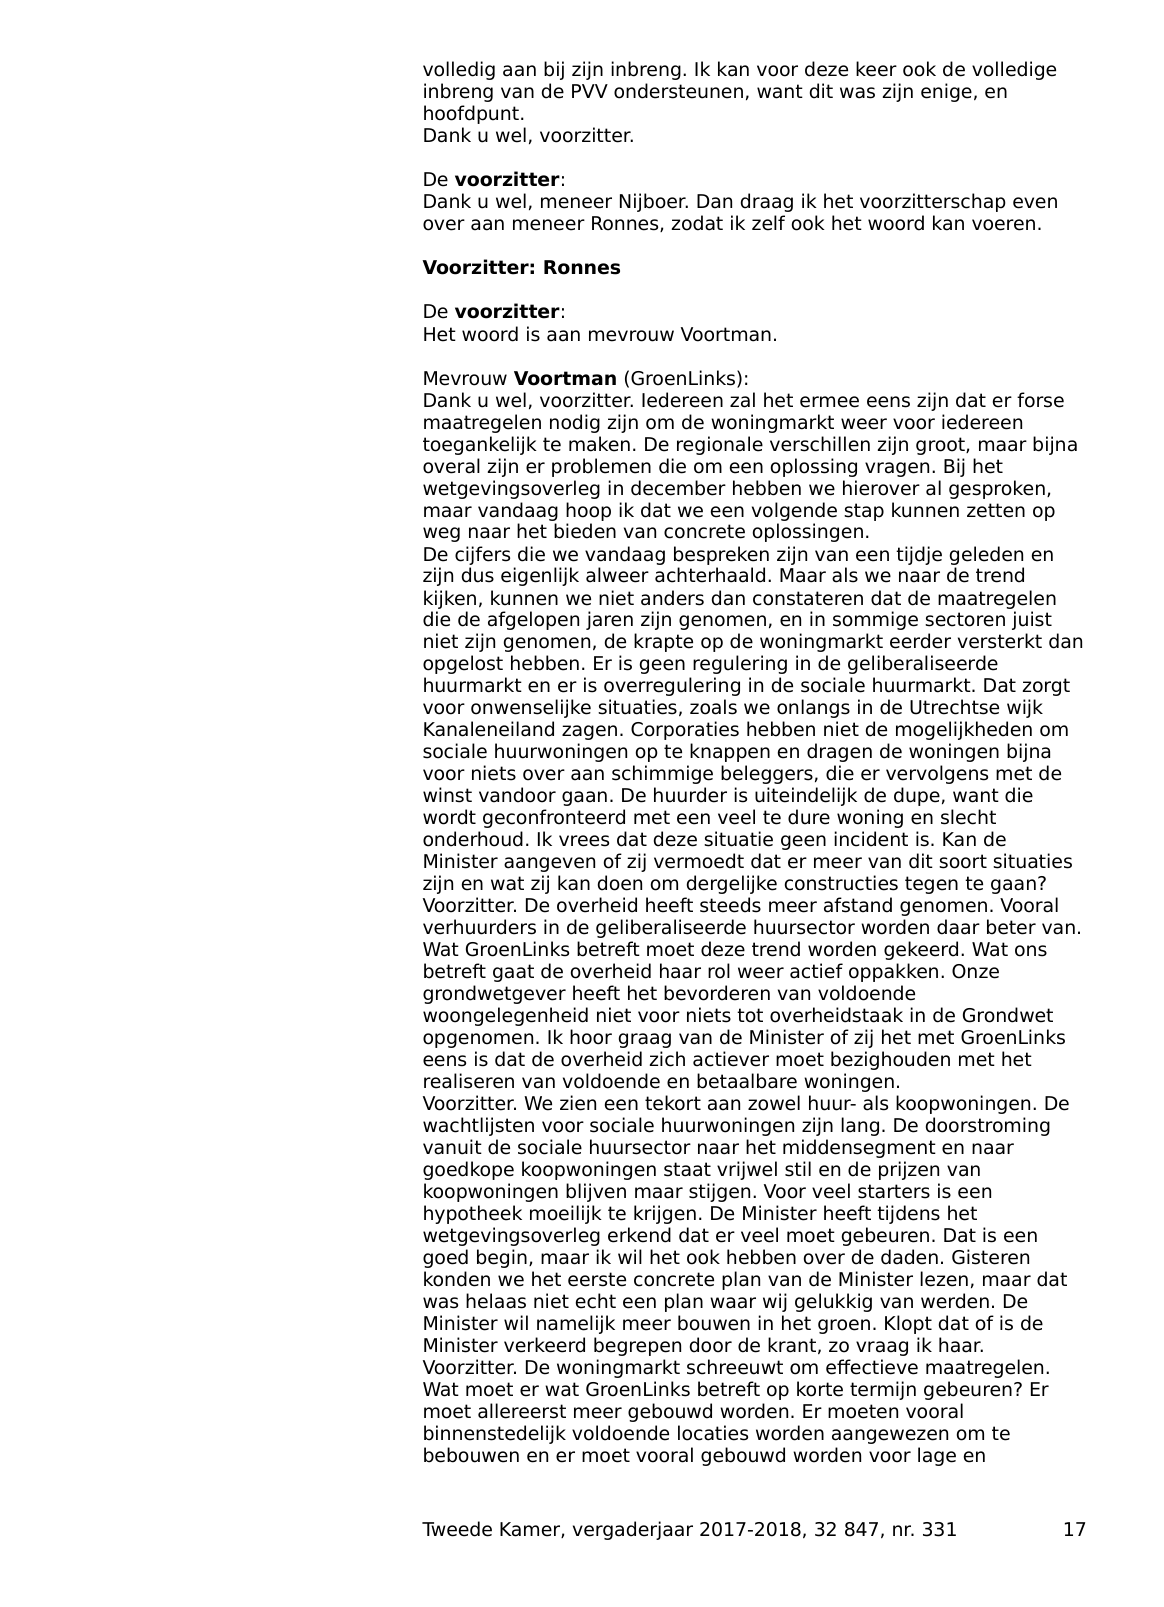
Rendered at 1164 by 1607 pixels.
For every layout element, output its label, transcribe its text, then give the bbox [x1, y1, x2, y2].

text Dank u wel, voorzitter. [422, 125, 1087, 147]
text Mevrouw Voortman (GroenLinks): [422, 368, 1087, 389]
text Dank u wel, meneer Nijboer. Dan draag ik het voorzitterschap even over aan meneer Ronnes, zodat ik zelf ook het woord kan voeren. [422, 191, 1087, 235]
text Voorzitter. We zien een tekort aan zowel huur- als koopwoningen. De wachtlijsten voor sociale huurwoningen zijn lang. De doorstroming vanuit de sociale huursector naar het middensegment en naar goedkope koopwoningen staat vrijwel stil en de prijzen van koopwoningen blijven maar stijgen. Voor veel starters is een hypotheek moeilijk te krijgen. De Minister heeft tijdens het wetgevingsoverleg erkend dat er veel moet gebeuren. Dat is een goed begin, maar ik wil het ook hebben over de daden. Gisteren konden we het eerste concrete plan van de Minister lezen, maar dat was helaas niet echt een plan waar wij gelukkig van werden. De Minister wil namelijk meer bouwen in het groen. Klopt dat of is de Minister verkeerd begrepen door de krant, zo vraag ik haar. [422, 1093, 1087, 1357]
text volledig aan bij zijn inbreng. Ik kan voor deze keer ook de volledige inbreng van de PVV ondersteunen, want dit was zijn enige, en hoofdpunt. [422, 59, 1087, 125]
text Dank u wel, voorzitter. Iedereen zal het ermee eens zijn dat er forse maatregelen nodig zijn om de woningmarkt weer voor iedereen toegankelijk te maken. De regionale verschillen zijn groot, maar bijna overal zijn er problemen die om een oplossing vragen. Bij het wetgevingsoverleg in december hebben we hierover al gesproken, maar vandaag hoop ik dat we een volgende stap kunnen zetten op weg naar het bieden van concrete oplossingen. [422, 389, 1087, 543]
text De voorzitter: [422, 169, 1087, 191]
text De cijfers die we vandaag bespreken zijn van een tijdje geleden en zijn dus eigenlijk alweer achterhaald. Maar als we naar de trend kijken, kunnen we niet anders dan constateren dat de maatregelen die de afgelopen jaren zijn genomen, en in sommige sectoren juist niet zijn genomen, de krapte op de woningmarkt eerder versterkt dan opgelost hebben. Er is geen regulering in de geliberaliseerde huurmarkt en er is overregulering in de sociale huurmarkt. Dat zorgt voor onwenselijke situaties, zoals we onlangs in de Utrechtse wijk Kanaleneiland zagen. Corporaties hebben niet de mogelijkheden om sociale huurwoningen op te knappen en dragen de woningen bijna voor niets over aan schimmige beleggers, die er vervolgens met de winst vandoor gaan. De huurder is uiteindelijk de dupe, want die wordt geconfronteerd met een veel te dure woning en slecht onderhoud. Ik vrees dat deze situatie geen incident is. Kan de Minister aangeven of zij vermoedt dat er meer van dit soort situaties zijn en wat zij kan doen om dergelijke constructies tegen te gaan? [422, 543, 1087, 895]
text Het woord is aan mevrouw Voortman. [422, 323, 1087, 345]
subtitle Voorzitter: Ronnes [422, 257, 1087, 279]
text De voorzitter: [422, 301, 1087, 323]
text Voorzitter. De woningmarkt schreeuwt om effectieve maatregelen. Wat moet er wat GroenLinks betreft op korte termijn gebeuren? Er moet allereerst meer gebouwd worden. Er moeten vooral binnenstedelijk voldoende locaties worden aangewezen om te bebouwen en er moet vooral gebouwd worden voor lage en [422, 1357, 1087, 1467]
text Voorzitter. De overheid heeft steeds meer afstand genomen. Vooral verhuurders in de geliberaliseerde huursector worden daar beter van. Wat GroenLinks betreft moet deze trend worden gekeerd. Wat ons betreft gaat de overheid haar rol weer actief oppakken. Onze grondwetgever heeft het bevorderen van voldoende woongelegenheid niet voor niets tot overheidstaak in de Grondwet opgenomen. Ik hoor graag van de Minister of zij het met GroenLinks eens is dat de overheid zich actiever moet bezighouden met het realiseren van voldoende en betaalbare woningen. [422, 895, 1087, 1093]
